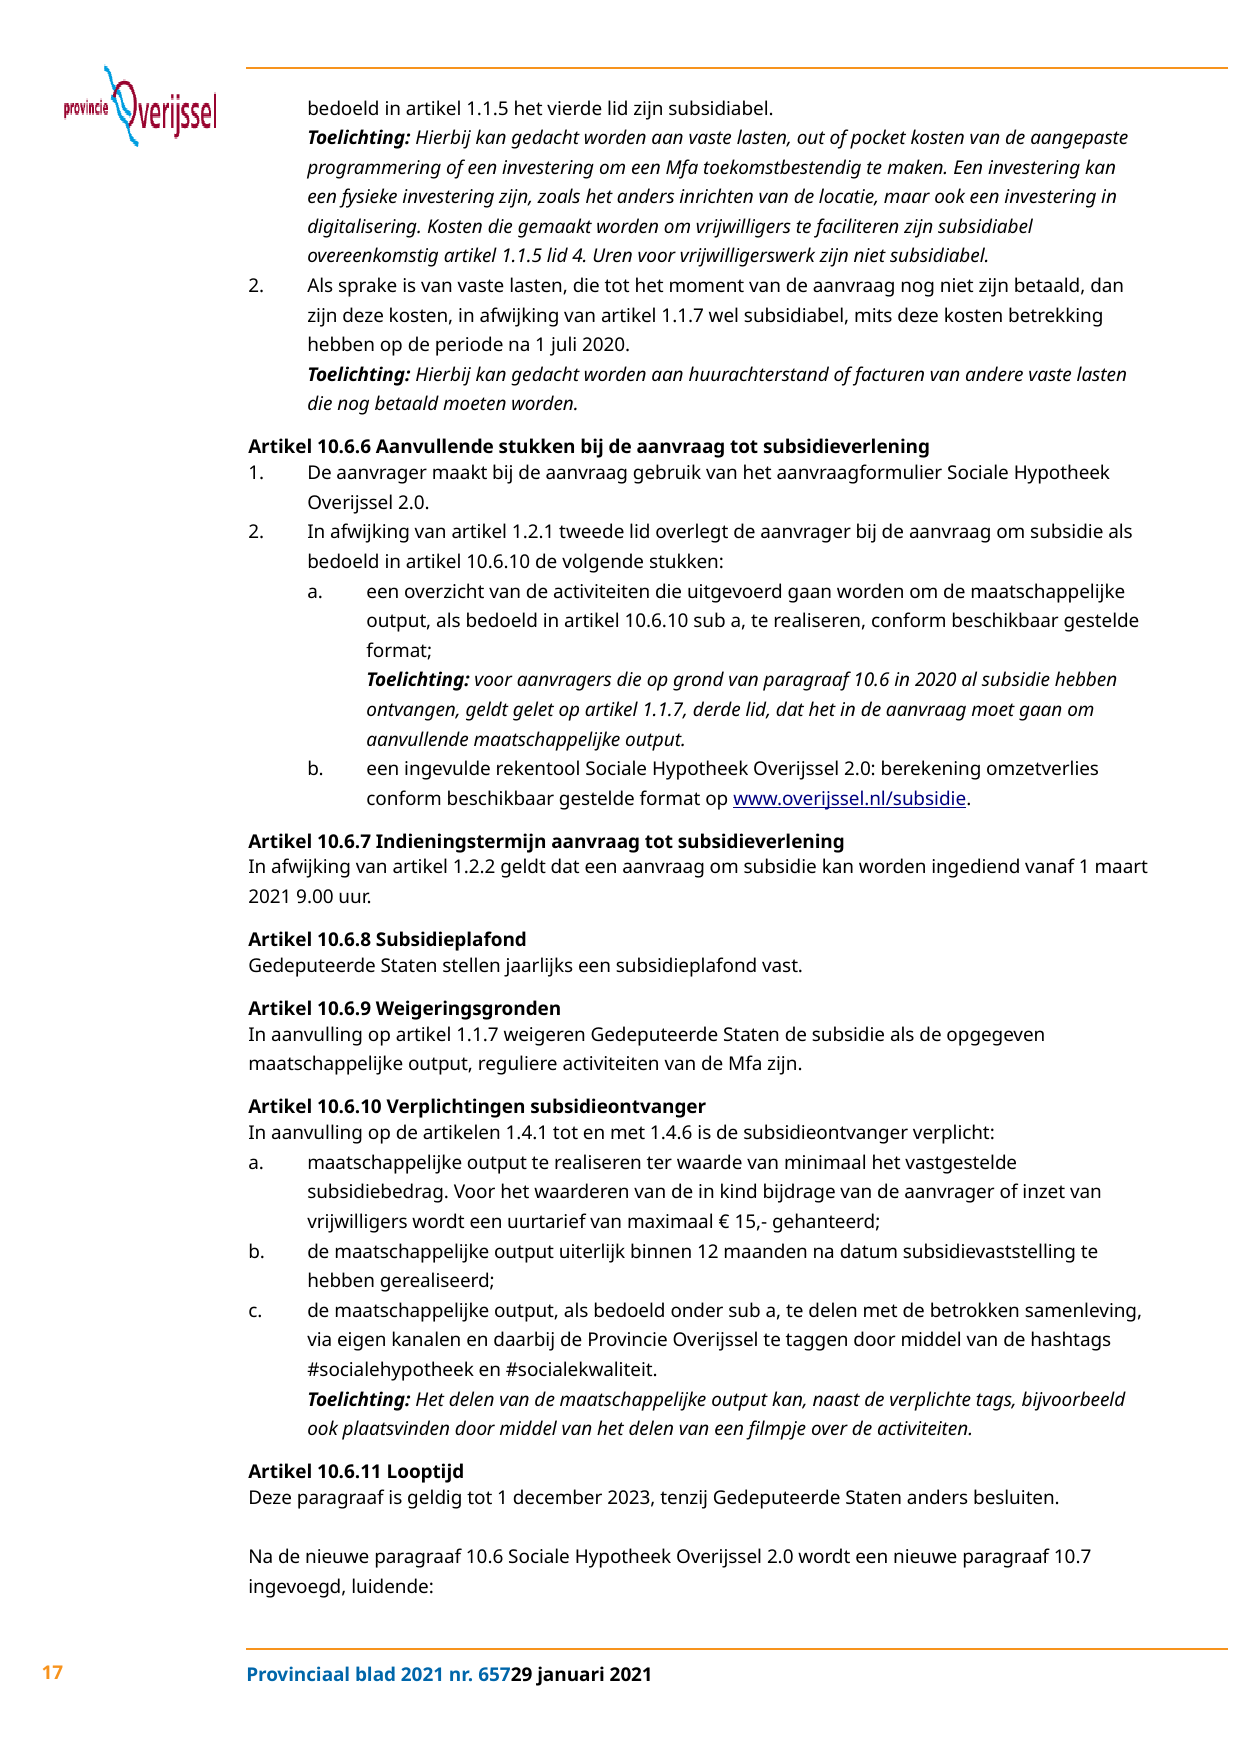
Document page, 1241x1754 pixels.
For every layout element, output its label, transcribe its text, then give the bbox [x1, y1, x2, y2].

list In afwijking van artikel 1.2.1 tweede lid overlegt de aanvrager bij de aanvraag om subsidie als bedoeld in artikel 10.6.10 de volgende stukken: [248, 519, 1152, 574]
text In afwijking van artikel 1.2.2 geldt dat een aanvraag om subsidie kan worden ingediend vanaf 1 maart 2021 9.00 uur. [248, 854, 1152, 909]
text Artikel 10.6.8 Subsidieplafond [248, 926, 1152, 952]
text In aanvulling op artikel 1.1.7 weigeren Gedeputeerde Staten de subsidie als de opgegeven maatschappelijke output, reguliere activiteiten van de Mfa zijn. [248, 1021, 1152, 1076]
text Artikel 10.6.10 Verplichtingen subsidieontvanger [248, 1094, 1152, 1119]
text Artikel 10.6.11 Looptijd [248, 1458, 1152, 1484]
text Artikel 10.6.9 Weigeringsgronden [248, 995, 1152, 1021]
list Als sprake is van vaste lasten, die tot het moment van de aanvraag nog niet zijn betaald, dan zijn deze kosten, in afwijking van artikel 1.1.7 wel subsidiabel, mits deze kosten betrekking hebben op de periode na 1 juli 2020. [248, 272, 1152, 357]
text Gedeputeerde Staten stellen jaarlijks een subsidieplafond vast. [248, 952, 1152, 978]
text Deze paragraaf is geldig tot 1 december 2023, tenzij Gedeputeerde Staten anders besluiten. [248, 1484, 1152, 1510]
picture [41, 47, 231, 172]
list Toelichting: Het delen van de maatschappelijke output kan, naast de verplichte tags, bijvoorbeeld ook plaatsvinden door middel van het delen van een filmpje over de activiteiten. [248, 1386, 1152, 1441]
list een overzicht van de activiteiten die uitgevoerd gaan worden om de maatschappelijke output, als bedoeld in artikel 10.6.10 sub a, te realiseren, conform beschikbaar gestelde format; [307, 578, 1152, 663]
text Na de nieuwe paragraaf 10.6 Sociale Hypotheek Overijssel 2.0 wordt een nieuwe paragraaf 10.7 ingevoegd, luidende: [248, 1543, 1152, 1599]
text Artikel 10.6.7 Indieningstermijn aanvraag tot subsidieverlening [248, 828, 1152, 854]
list een ingevulde rekentool Sociale Hypotheek Overijssel 2.0: berekening omzetverlies conform beschikbaar gestelde format op www.overijssel.nl/subsidie. [307, 755, 1152, 811]
list De aanvrager maakt bij de aanvraag gebruik van het aanvraagformulier Sociale Hypotheek Overijssel 2.0. [248, 459, 1152, 515]
text In aanvulling op de artikelen 1.4.1 tot en met 1.4.6 is de subsidieontvanger verplicht: [248, 1119, 1152, 1145]
list Toelichting: Hierbij kan gedacht worden aan vaste lasten, out of pocket kosten van de aangepaste programmering of een investering om een Mfa toekomstbestendig te maken. Een investering kan een fysieke investering zijn, zoals het anders inrichten van de locatie, maar ook een investering in digitalisering. Kosten die gemaakt worden om vrijwilligers te faciliteren zijn subsidiabel overeenkomstig artikel 1.1.5 lid 4. Uren voor vrijwilligerswerk zijn niet subsidiabel. [248, 124, 1152, 268]
list de maatschappelijke output, als bedoeld onder sub a, te delen met de betrokken samenleving, via eigen kanalen en daarbij de Provincie Overijssel te taggen door middel van de hashtags #socialehypotheek en #socialekwaliteit. [248, 1297, 1152, 1382]
list maatschappelijke output te realiseren ter waarde van minimaal het vastgestelde subsidiebedrag. Voor het waarderen van de in kind bijdrage van de aanvrager of inzet van vrijwilligers wordt een uurtarief van maximaal € 15,- gehanteerd; [248, 1149, 1152, 1234]
list bedoeld in artikel 1.1.5 het vierde lid zijn subsidiabel. [248, 95, 1152, 121]
list Toelichting: voor aanvragers die op grond van paragraaf 10.6 in 2020 al subsidie hebben ontvangen, geldt gelet op artikel 1.1.7, derde lid, dat het in de aanvraag moet gaan om aanvullende maatschappelijke output. [307, 667, 1152, 751]
list Toelichting: Hierbij kan gedacht worden aan huurachterstand of facturen van andere vaste lasten die nog betaald moeten worden. [248, 361, 1152, 416]
text Artikel 10.6.6 Aanvullende stukken bij de aanvraag tot subsidieverlening [248, 434, 1152, 459]
list de maatschappelijke output uiterlijk binnen 12 maanden na datum subsidievaststelling te hebben gerealiseerd; [248, 1238, 1152, 1293]
